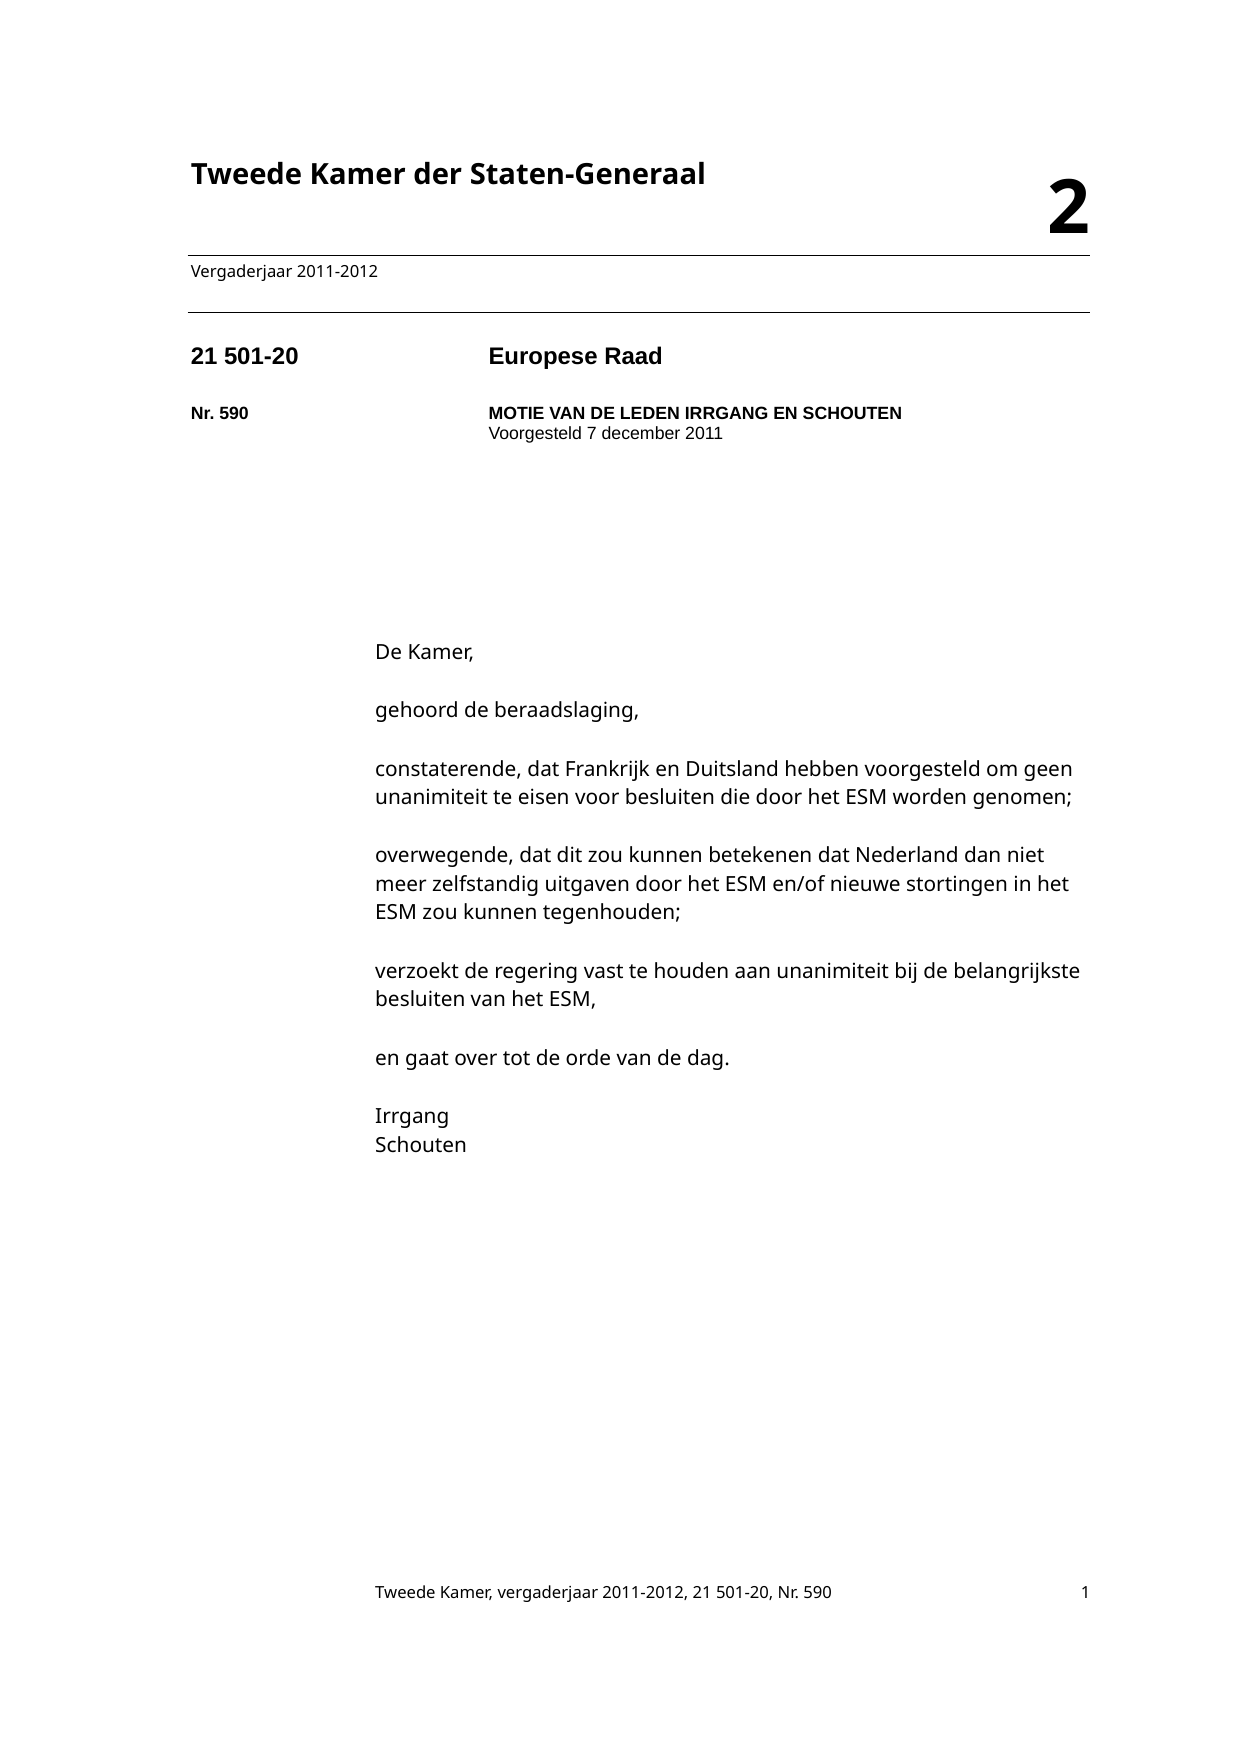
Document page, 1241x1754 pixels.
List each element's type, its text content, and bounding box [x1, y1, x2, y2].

table_header 2 [910, 150, 1090, 255]
table_cell MOTIE VAN DE LEDEN IRRGANG EN SCHOUTEN Voorgesteld 7 december 2011 [485, 399, 1090, 518]
text De Kamer, [375, 637, 1090, 665]
table_cell Vergaderjaar 2011-2012 [188, 256, 485, 312]
text Schouten [375, 1130, 1090, 1158]
table_cell [485, 313, 1090, 339]
text Irrgang [375, 1101, 1090, 1130]
text gehoord de beraadslaging, [375, 695, 1090, 724]
text verzoekt de regering vast te houden aan unanimiteit bij de belangrijkste besluiten van het ESM, [375, 956, 1090, 1013]
table_cell [188, 313, 485, 339]
table_cell 21 501-20 [188, 339, 485, 399]
table_header Tweede Kamer der Staten-Generaal [188, 150, 909, 255]
table_cell Europese Raad [485, 339, 1090, 399]
table_cell [485, 256, 1090, 312]
text overwegende, dat dit zou kunnen betekenen dat Nederland dan niet meer zelfstandig uitgaven door het ESM en/of nieuwe stortingen in het ESM zou kunnen tegenhouden; [375, 841, 1090, 926]
table_cell Nr. 590 [188, 399, 485, 518]
text en gaat over tot de orde van de dag. [375, 1043, 1090, 1071]
text constaterende, dat Frankrijk en Duitsland hebben voorgesteld om geen unanimiteit te eisen voor besluiten die door het ESM worden genomen; [375, 754, 1090, 811]
